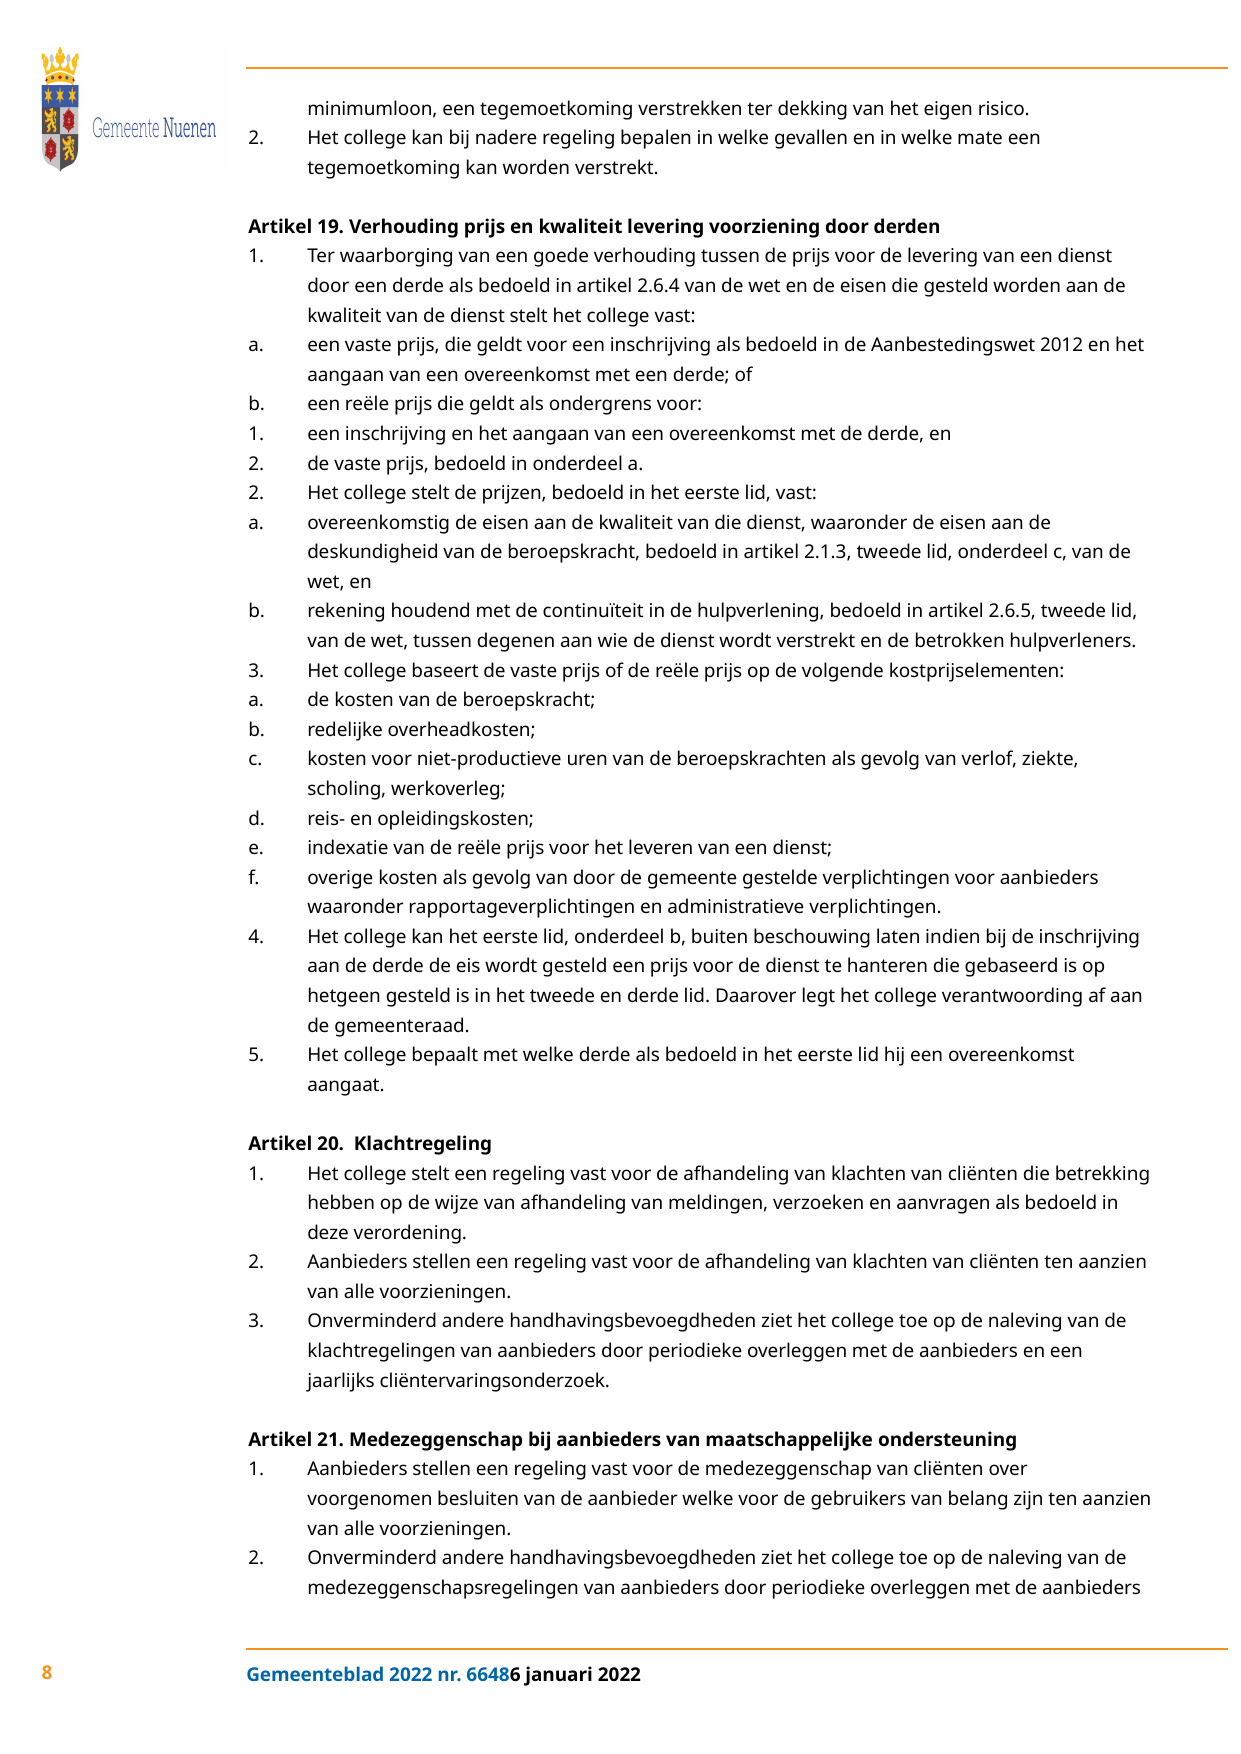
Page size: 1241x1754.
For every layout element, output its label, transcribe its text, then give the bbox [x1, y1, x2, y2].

list kosten voor niet-productieve uren van de beroepskrachten als gevolg van verlof, ziekte, scholing, werkoverleg; [248, 746, 1152, 801]
list redelijke overheadkosten; [248, 716, 1152, 742]
list minimumloon, een tegemoetkoming verstrekken ter dekking van het eigen risico. [248, 95, 1152, 121]
list Het college baseert de vaste prijs of de reële prijs op de volgende kostprijselementen: [248, 657, 1152, 683]
picture [41, 47, 231, 172]
list Onverminderd andere handhavingsbevoegdheden ziet het college toe op de naleving van de klachtregelingen van aanbieders door periodieke overleggen met de aanbieders en een jaarlijks cliëntervaringsonderzoek. [248, 1308, 1152, 1393]
text Artikel 19. Verhouding prijs en kwaliteit levering voorziening door derden [248, 213, 1152, 239]
list rekening houdend met de continuïteit in de hulpverlening, bedoeld in artikel 2.6.5, tweede lid, van de wet, tussen degenen aan wie de dienst wordt verstrekt en de betrokken hulpverleners. [248, 598, 1152, 653]
list Het college kan het eerste lid, onderdeel b, buiten beschouwing laten indien bij de inschrijving aan de derde de eis wordt gesteld een prijs voor de dienst te hanteren die gebaseerd is op hetgeen gesteld is in het tweede en derde lid. Daarover legt het college verantwoording af aan de gemeenteraad. [248, 923, 1152, 1038]
list Aanbieders stellen een regeling vast voor de medezeggenschap van cliënten over voorgenomen besluiten van de aanbieder welke voor de gebruikers van belang zijn ten aanzien van alle voorzieningen. [248, 1456, 1152, 1541]
text Artikel 21. Medezeggenschap bij aanbieders van maatschappelijke ondersteuning [248, 1426, 1152, 1452]
list Aanbieders stellen een regeling vast voor de afhandeling van klachten van cliënten ten aanzien van alle voorzieningen. [248, 1248, 1152, 1304]
list reis- en opleidingskosten; [248, 805, 1152, 831]
list Onverminderd andere handhavingsbevoegdheden ziet het college toe op de naleving van de medezeggenschapsregelingen van aanbieders door periodieke overleggen met de aanbieders [248, 1544, 1152, 1600]
list Het college bepaalt met welke derde als bedoeld in het eerste lid hij een overeenkomst aangaat. [248, 1041, 1152, 1097]
list Het college stelt een regeling vast voor de afhandeling van klachten van cliënten die betrekking hebben op de wijze van afhandeling van meldingen, verzoeken en aanvragen als bedoeld in deze verordening. [248, 1160, 1152, 1245]
list overeenkomstig de eisen aan de kwaliteit van die dienst, waaronder de eisen aan de deskundigheid van de beroepskracht, bedoeld in artikel 2.1.3, tweede lid, onderdeel c, van de wet, en [248, 509, 1152, 594]
list een reële prijs die geldt als ondergrens voor: [248, 391, 1152, 416]
list een vaste prijs, die geldt voor een inschrijving als bedoeld in de Aanbestedingswet 2012 en het aangaan van een overeenkomst met een derde; of [248, 331, 1152, 387]
list Ter waarborging van een goede verhouding tussen de prijs voor de levering van een dienst door een derde als bedoeld in artikel 2.6.4 van de wet en de eisen die gesteld worden aan de kwaliteit van de dienst stelt het college vast: [248, 243, 1152, 328]
list een inschrijving en het aangaan van een overeenkomst met de derde, en [248, 420, 1152, 446]
list indexatie van de reële prijs voor het leveren van een dienst; [248, 834, 1152, 860]
list de kosten van de beroepskracht; [248, 686, 1152, 712]
list Het college stelt de prijzen, bedoeld in het eerste lid, vast: [248, 479, 1152, 505]
list overige kosten als gevolg van door de gemeente gestelde verplichtingen voor aanbieders waaronder rapportageverplichtingen en administratieve verplichtingen. [248, 864, 1152, 919]
list Het college kan bij nadere regeling bepalen in welke gevallen en in welke mate een tegemoetkoming kan worden verstrekt. [248, 124, 1152, 180]
text Artikel 20. Klachtregeling [248, 1130, 1152, 1156]
list de vaste prijs, bedoeld in onderdeel a. [248, 450, 1152, 476]
